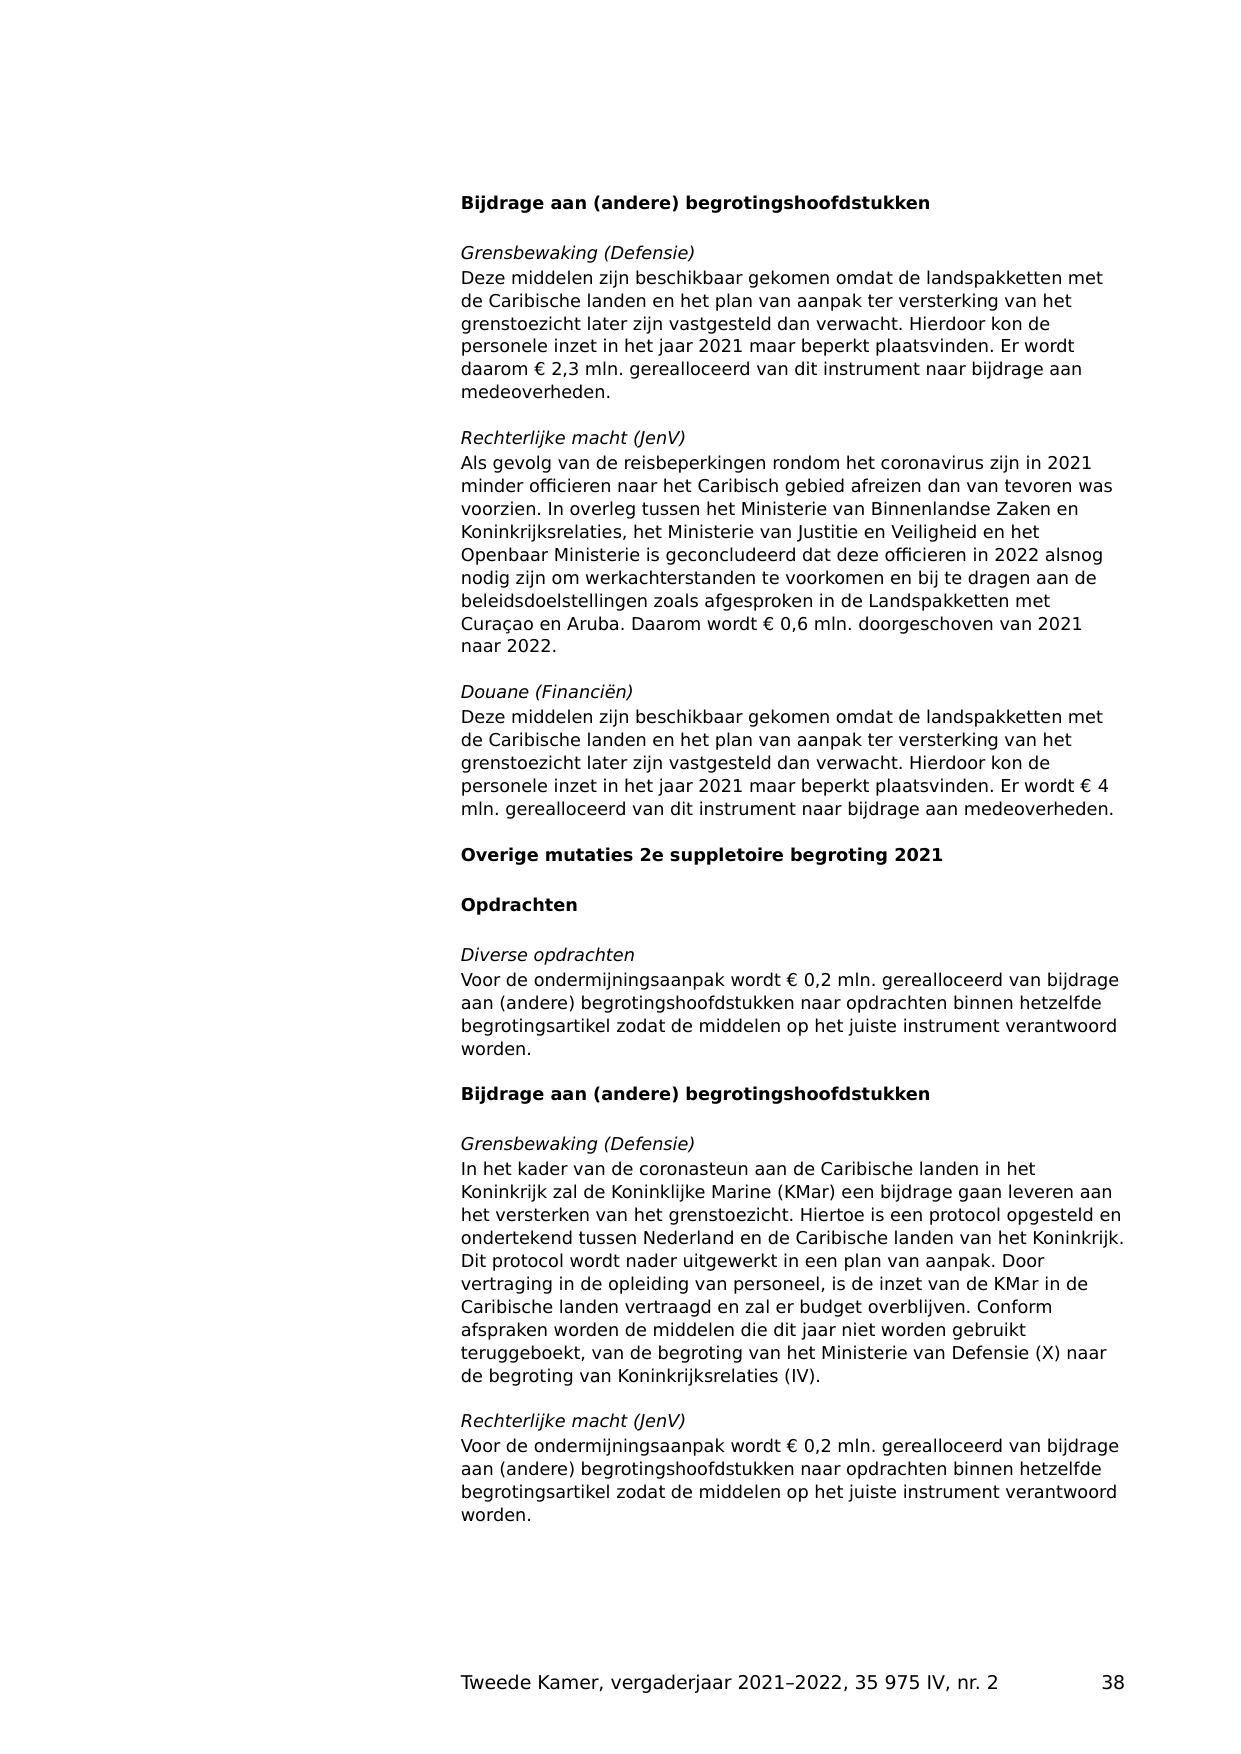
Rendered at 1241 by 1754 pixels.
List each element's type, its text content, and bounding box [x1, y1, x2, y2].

text Rechterlijke macht (JenV) [461, 426, 1125, 449]
text In het kader van de coronasteun aan de Caribische landen in het Koninkrijk zal de Koninklijke Marine (KMar) een bijdrage gaan leveren aan het versterken van het grenstoezicht. Hiertoe is een protocol opgesteld en ondertekend tussen Nederland en de Caribische landen van het Koninkrijk. Dit protocol wordt nader uitgewerkt in een plan van aanpak. Door vertraging in de opleiding van personeel, is de inzet van de KMar in de Caribische landen vertraagd en zal er budget overblijven. Conform afspraken worden de middelen die dit jaar niet worden gebruikt teruggeboekt, van de begroting van het Ministerie van Defensie (X) naar de begroting van Koninkrijksrelaties (IV). [461, 1157, 1125, 1387]
text Grensbewaking (Defensie) [461, 241, 1125, 264]
text Overige mutaties 2e suppletoire begroting 2021 [461, 843, 1125, 866]
text Bijdrage aan (andere) begrotingshoofdstukken [461, 1082, 1125, 1105]
text Voor de ondermijningsaanpak wordt € 0,2 mln. gerealloceerd van bijdrage aan (andere) begrotingshoofdstukken naar opdrachten binnen hetzelfde begrotingsartikel zodat de middelen op het juiste instrument verantwoord worden. [461, 1434, 1125, 1526]
text Voor de ondermijningsaanpak wordt € 0,2 mln. gerealloceerd van bijdrage aan (andere) begrotingshoofdstukken naar opdrachten binnen hetzelfde begrotingsartikel zodat de middelen op het juiste instrument verantwoord worden. [461, 968, 1125, 1059]
text Rechterlijke macht (JenV) [461, 1409, 1125, 1432]
text Opdrachten [461, 893, 1125, 916]
text Diverse opdrachten [461, 943, 1125, 966]
text Als gevolg van de reisbeperkingen rondom het coronavirus zijn in 2021 minder officieren naar het Caribisch gebied afreizen dan van tevoren was voorzien. In overleg tussen het Ministerie van Binnenlandse Zaken en Koninkrijksrelaties, het Ministerie van Justitie en Veiligheid en het Openbaar Ministerie is geconcludeerd dat deze officieren in 2022 alsnog nodig zijn om werkachterstanden te voorkomen en bij te dragen aan de beleidsdoelstellingen zoals afgesproken in de Landspakketten met Curaçao en Aruba. Daarom wordt € 0,6 mln. doorgeschoven van 2021 naar 2022. [461, 451, 1125, 657]
text Bijdrage aan (andere) begrotingshoofdstukken [461, 191, 1125, 214]
text Deze middelen zijn beschikbaar gekomen omdat de landspakketten met de Caribische landen en het plan van aanpak ter versterking van het grenstoezicht later zijn vastgesteld dan verwacht. Hierdoor kon de personele inzet in het jaar 2021 maar beperkt plaatsvinden. Er wordt € 4 mln. gerealloceerd van dit instrument naar bijdrage aan medeoverheden. [461, 705, 1125, 820]
text Grensbewaking (Defensie) [461, 1132, 1125, 1155]
text Deze middelen zijn beschikbaar gekomen omdat de landspakketten met de Caribische landen en het plan van aanpak ter versterking van het grenstoezicht later zijn vastgesteld dan verwacht. Hierdoor kon de personele inzet in het jaar 2021 maar beperkt plaatsvinden. Er wordt daarom € 2,3 mln. gerealloceerd van dit instrument naar bijdrage aan medeoverheden. [461, 266, 1125, 403]
text Douane (Financiën) [461, 680, 1125, 703]
